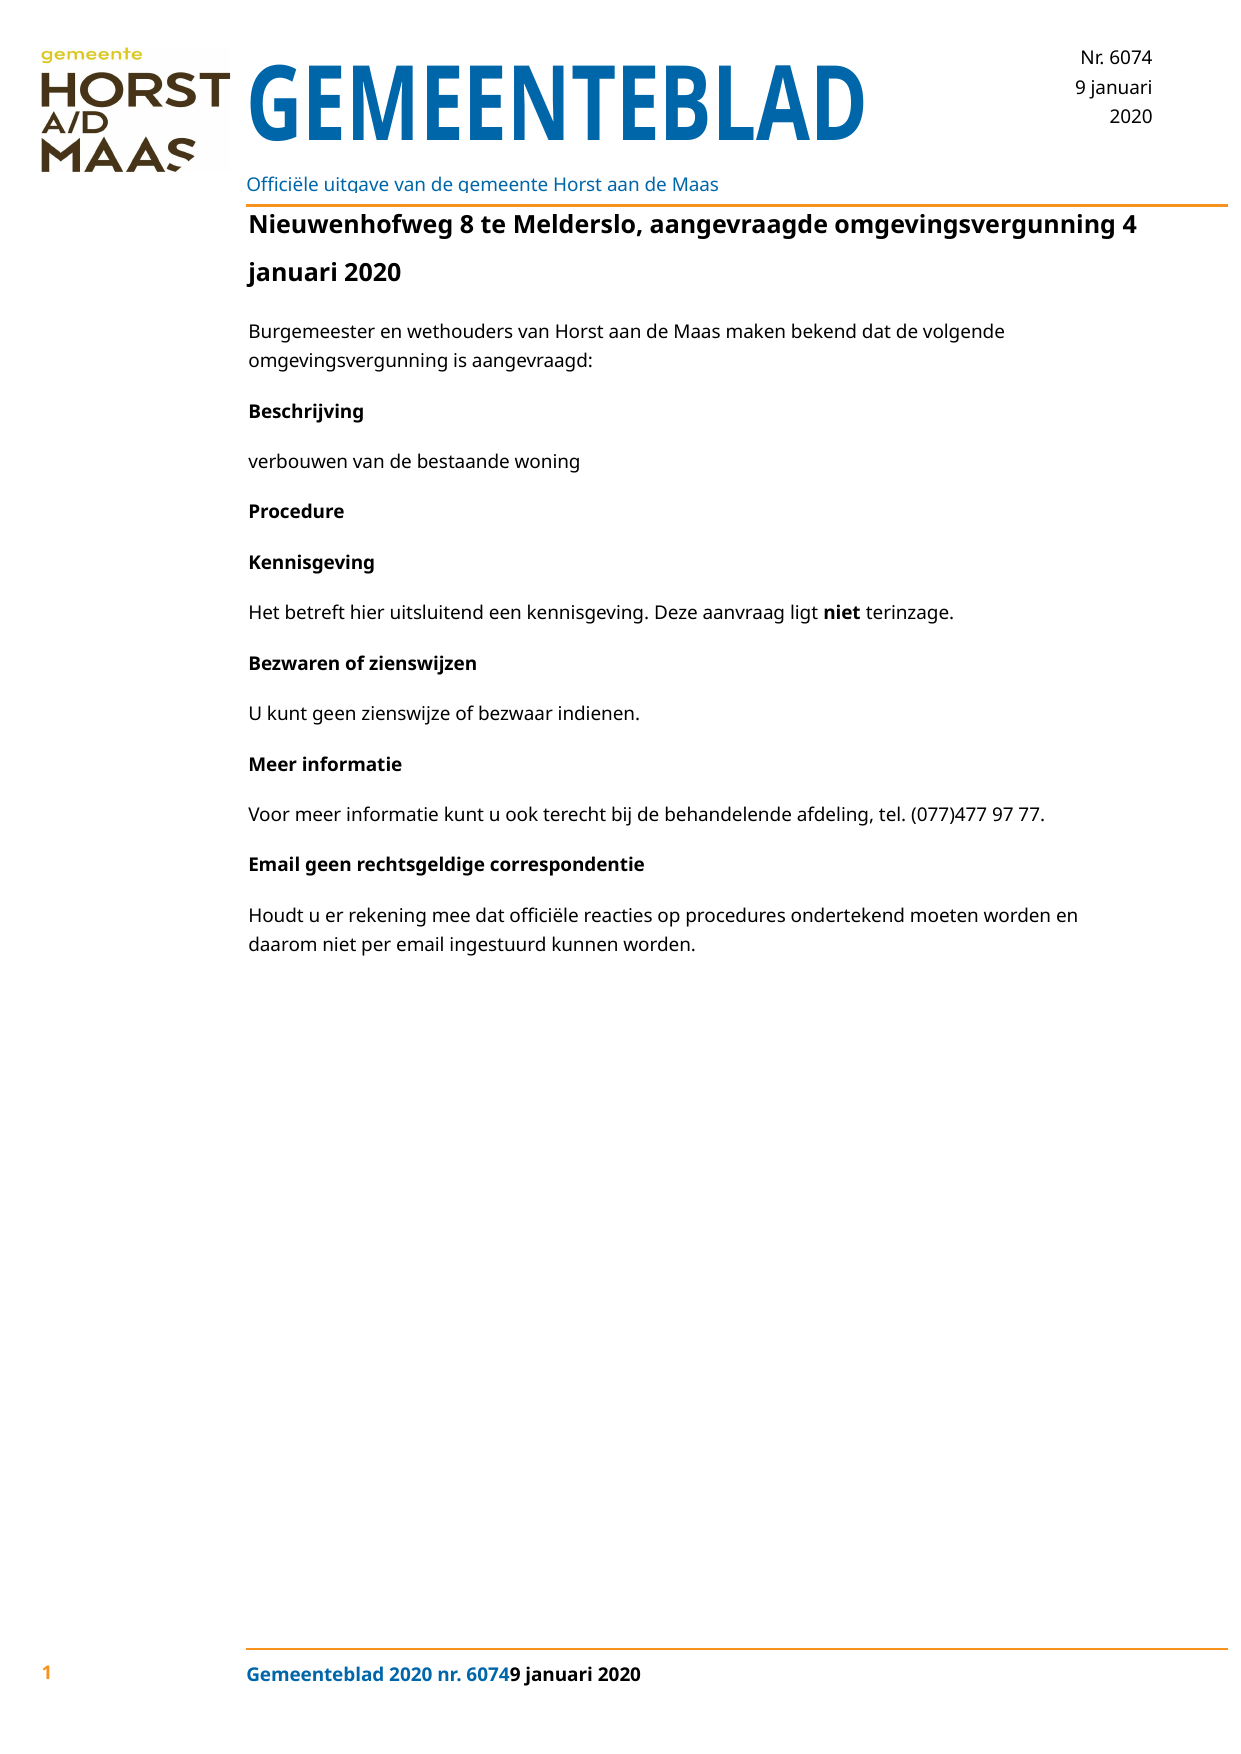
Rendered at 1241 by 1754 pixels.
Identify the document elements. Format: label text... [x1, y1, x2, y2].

text Email geen rechtsgeldige correspondentie [248, 852, 1152, 877]
text Het betreft hier uitsluitend een kennisgeving. Deze aanvraag ligt niet terinzage. [248, 599, 1152, 625]
text Houdt u er rekening mee dat officiële reacties op procedures ondertekend moeten worden en daarom niet per email ingestuurd kunnen worden. [248, 902, 1152, 957]
text Kennisgeving [248, 549, 1152, 575]
text Meer informatie [248, 751, 1152, 777]
text Nieuwenhofweg 8 te Melderslo, aangevraagde omgevingsvergunning 4 januari 2020 [248, 207, 1152, 288]
text Beschrijving [248, 398, 1152, 424]
text Burgemeester en wethouders van Horst aan de Maas maken bekend dat de volgende omgevingsvergunning is aangevraagd: [248, 318, 1152, 373]
text verbouwen van de bestaande woning [248, 448, 1152, 474]
text U kunt geen zienswijze of bezwaar indienen. [248, 700, 1152, 726]
text Bezwaren of zienswijzen [248, 650, 1152, 676]
picture [41, 47, 231, 172]
text Procedure [248, 499, 1152, 524]
text Voor meer informatie kunt u ook terecht bij de behandelende afdeling, tel. (077)477 97 77. [248, 801, 1152, 827]
